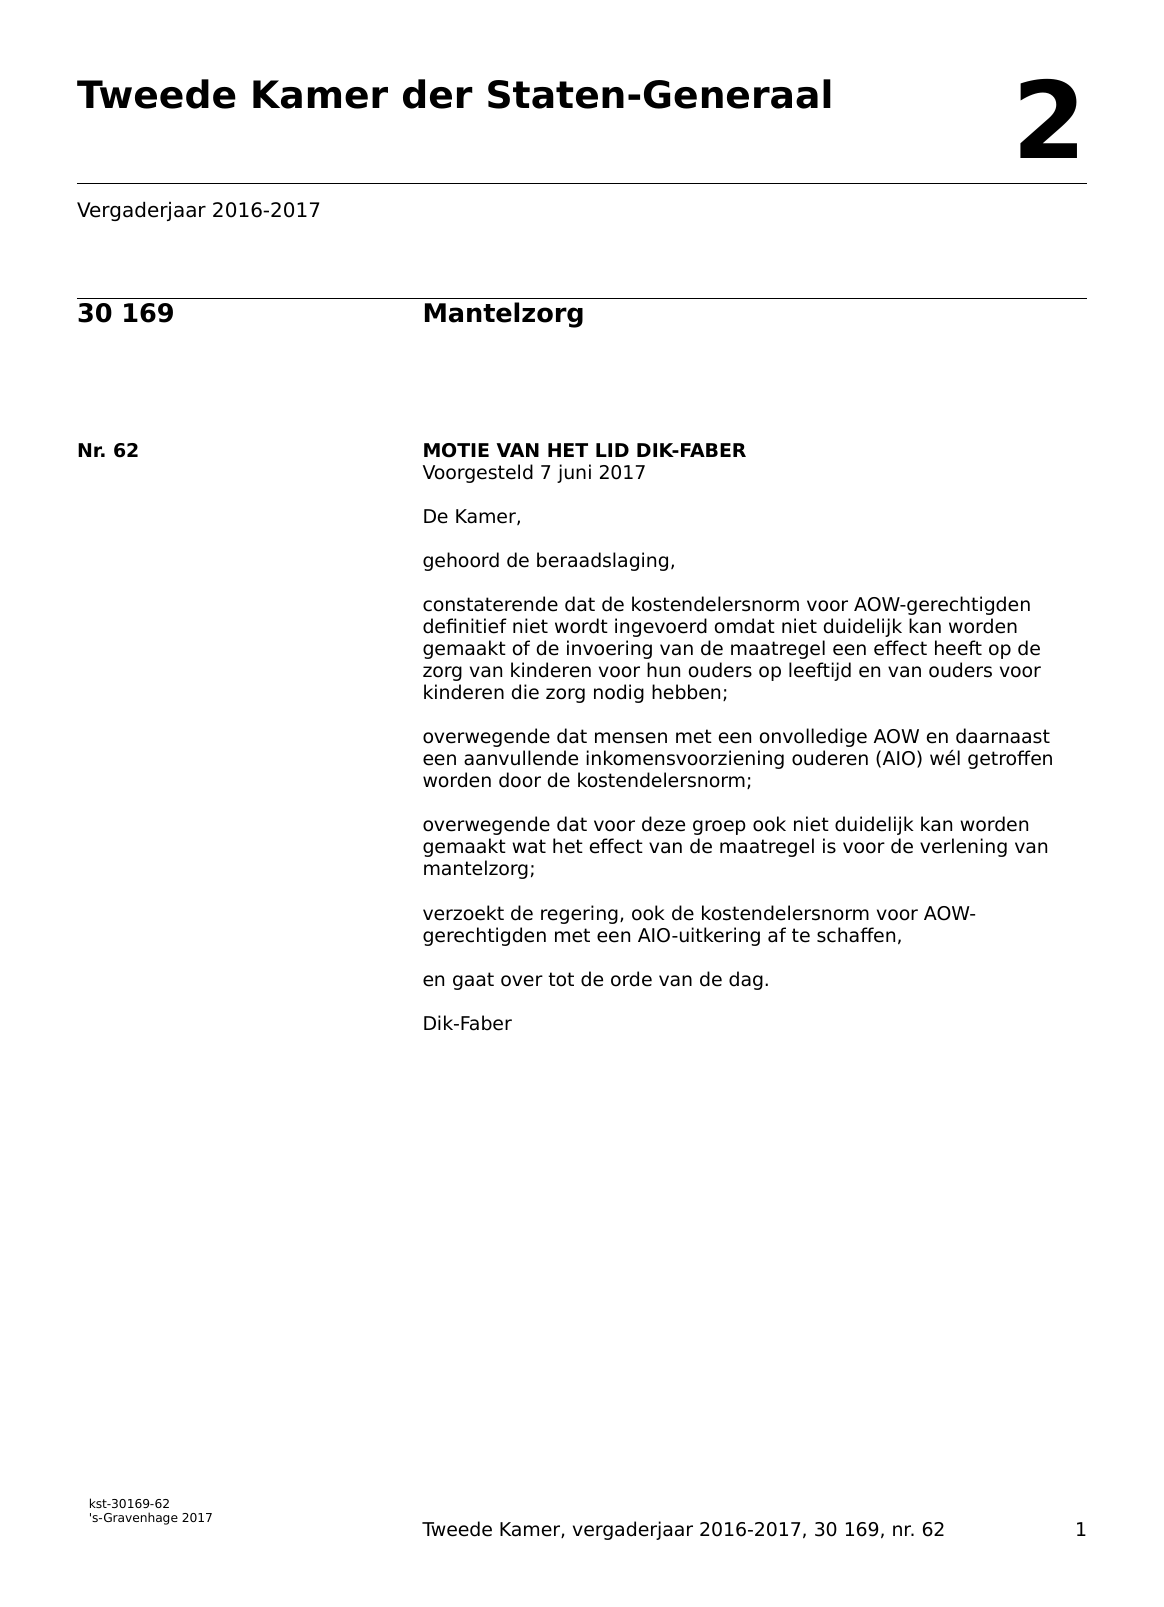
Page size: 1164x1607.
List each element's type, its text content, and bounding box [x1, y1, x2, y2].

text 's-Gravenhage 2017 [88, 1511, 323, 1525]
text kst-30169-62 [88, 1497, 323, 1511]
text Dik-Faber [422, 1013, 1087, 1035]
text gehoord de beraadslaging, [422, 550, 1087, 572]
text overwegende dat mensen met een onvolledige AOW en daarnaast een aanvullende inkomensvoorziening ouderen (AIO) wél getroffen worden door de kostendelersnorm; [422, 726, 1087, 792]
subtitle 30 169 Mantelzorg [77, 299, 1087, 329]
text en gaat over tot de orde van de dag. [422, 969, 1087, 991]
table_header 2 [886, 59, 1087, 183]
text Voorgesteld 7 juni 2017 [422, 462, 1087, 484]
table_header Tweede Kamer der Staten-Generaal [77, 59, 886, 183]
subtitle Nr. 62 MOTIE VAN HET LID DIK-FABER [77, 440, 1087, 462]
table_cell Vergaderjaar 2016-2017 [77, 184, 1087, 298]
text verzoekt de regering, ook de kostendelersnorm voor AOW-gerechtigden met een AIO-uitkering af te schaffen, [422, 902, 1087, 946]
text constaterende dat de kostendelersnorm voor AOW-gerechtigden definitief niet wordt ingevoerd omdat niet duidelijk kan worden gemaakt of de invoering van de maatregel een effect heeft op de zorg van kinderen voor hun ouders op leeftijd en van ouders voor kinderen die zorg nodig hebben; [422, 594, 1087, 704]
text De Kamer, [422, 506, 1087, 528]
text overwegende dat voor deze groep ook niet duidelijk kan worden gemaakt wat het effect van de maatregel is voor de verlening van mantelzorg; [422, 814, 1087, 880]
